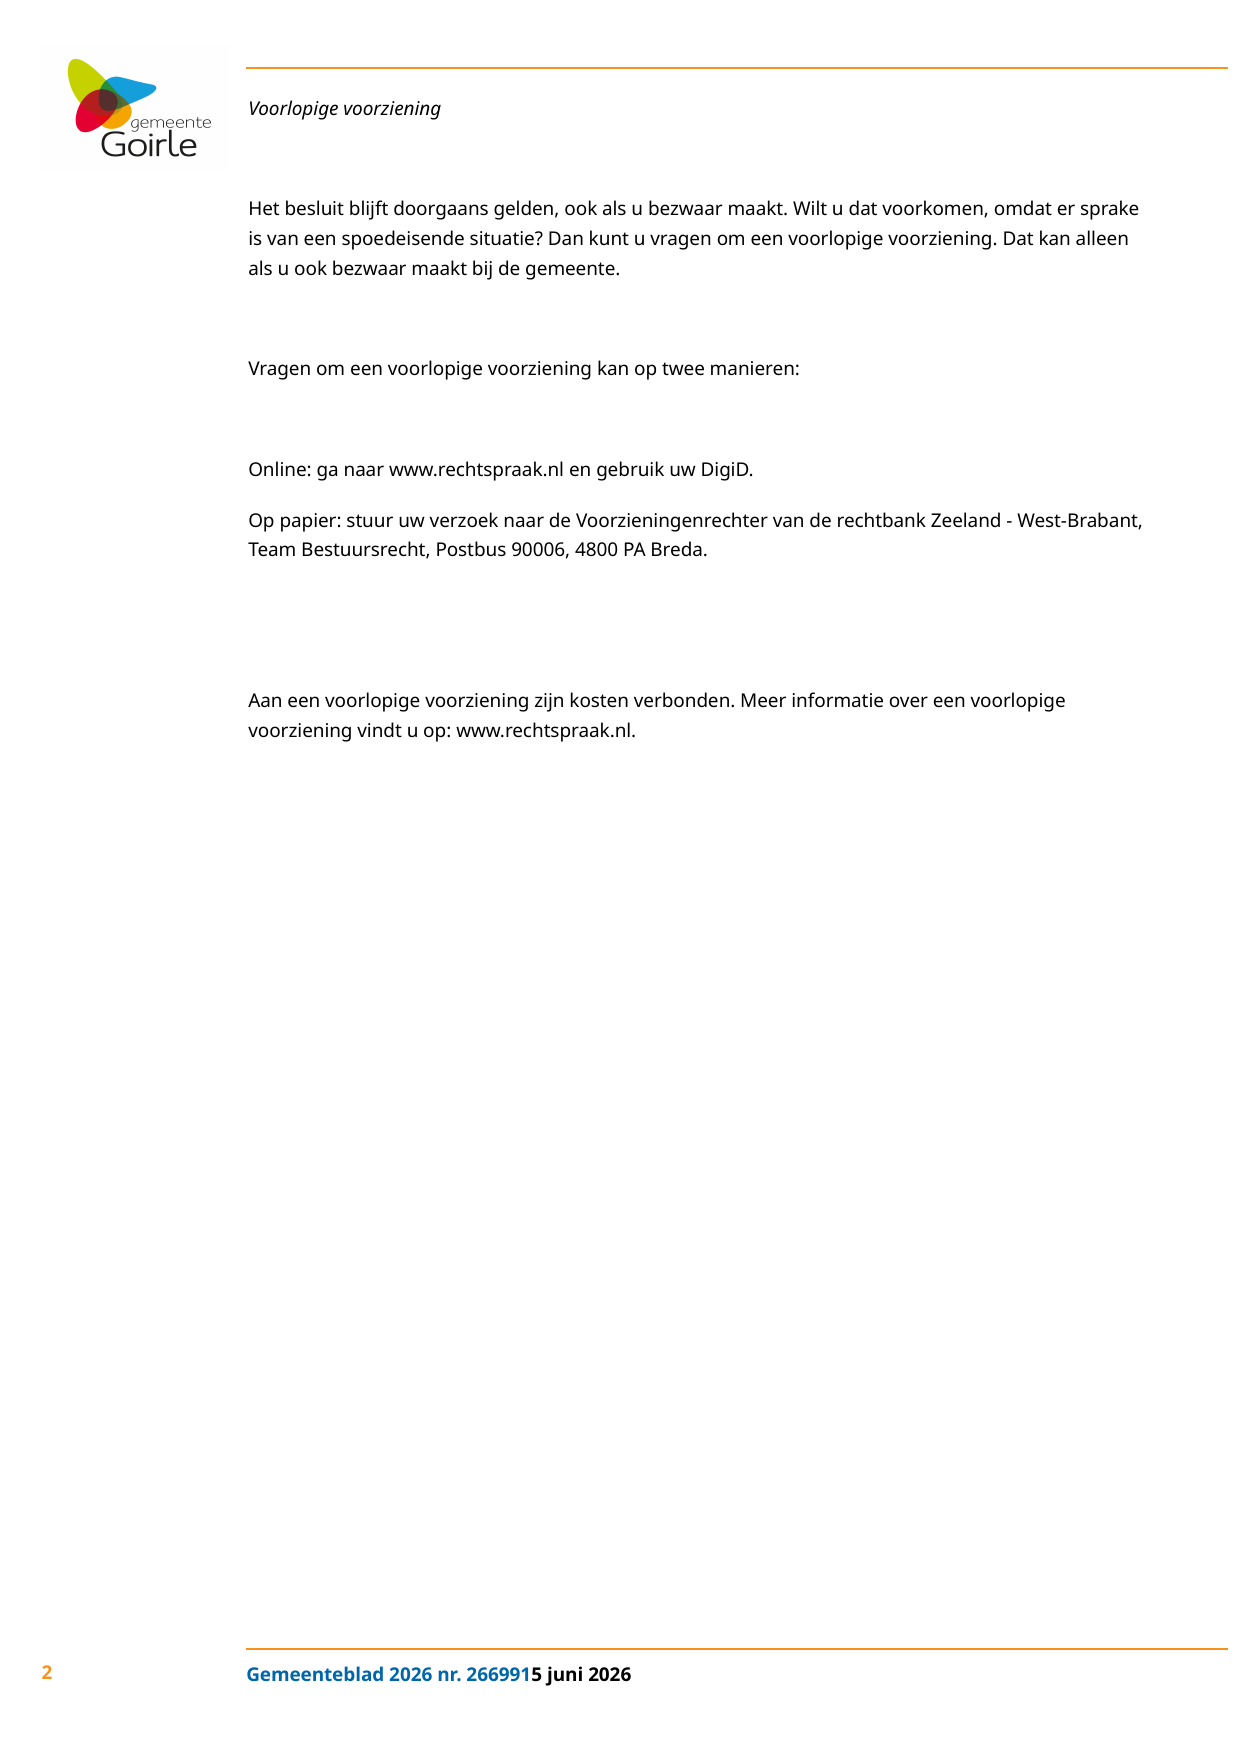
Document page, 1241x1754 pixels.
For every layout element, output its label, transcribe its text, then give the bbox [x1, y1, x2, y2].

text Het besluit blijft doorgaans gelden, ook als u bezwaar maakt. Wilt u dat voorkomen, omdat er sprake is van een spoedeisende situatie? Dan kunt u vragen om een voorlopige voorziening. Dat kan alleen als u ook bezwaar maakt bij de gemeente. [248, 196, 1152, 281]
text Vragen om een voorlopige voorziening kan op twee manieren: [248, 356, 1152, 381]
text Op papier: stuur uw verzoek naar de Voorzieningenrechter van de rechtbank Zeeland - West-Brabant, Team Bestuursrecht, Postbus 90006, 4800 PA Breda. [248, 507, 1152, 562]
text Voorlopige voorziening [248, 95, 1152, 121]
picture [41, 47, 231, 172]
text Aan een voorlopige voorziening zijn kosten verbonden. Meer informatie over een voorlopige voorziening vindt u op: www.rechtspraak.nl. [248, 688, 1152, 743]
text Online: ga naar www.rechtspraak.nl en gebruik uw DigiD. [248, 456, 1152, 482]
